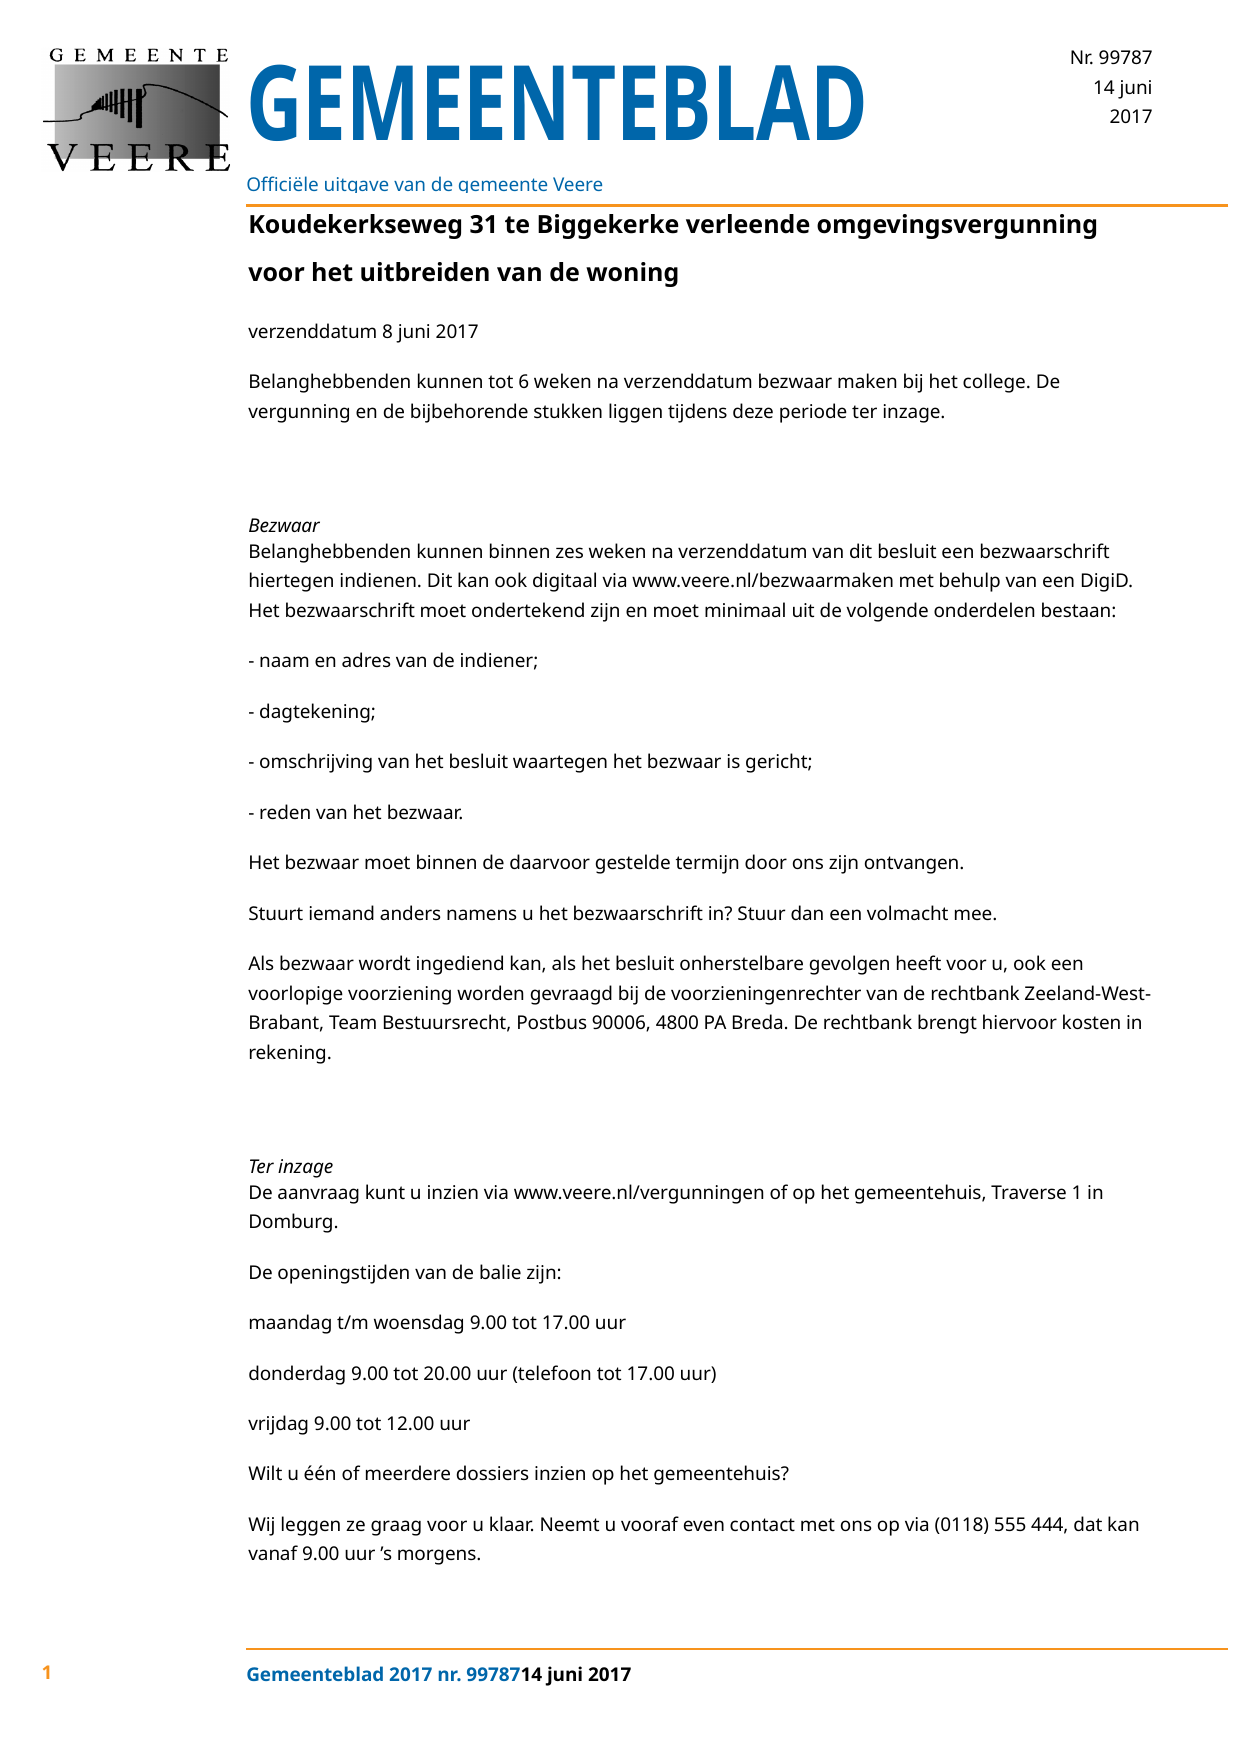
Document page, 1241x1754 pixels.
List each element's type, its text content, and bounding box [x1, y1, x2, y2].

text - dagtekening; [248, 698, 1152, 724]
text - reden van het bezwaar. [248, 799, 1152, 824]
text - omschrijving van het besluit waartegen het bezwaar is gericht; [248, 748, 1152, 774]
text maandag t/m woensdag 9.00 tot 17.00 uur [248, 1309, 1152, 1335]
text donderdag 9.00 tot 20.00 uur (telefoon tot 17.00 uur) [248, 1360, 1152, 1386]
picture [41, 47, 231, 172]
text - naam en adres van de indiener; [248, 648, 1152, 673]
text Koudekerkseweg 31 te Biggekerke verleende omgevingsvergunning voor het uitbreiden van de woning [248, 207, 1152, 288]
text Wilt u één of meerdere dossiers inzien op het gemeentehuis? [248, 1461, 1152, 1486]
text Belanghebbenden kunnen tot 6 weken na verzenddatum bezwaar maken bij het college. De vergunning en de bijbehorende stukken liggen tijdens deze periode ter inzage. [248, 368, 1152, 424]
text De aanvraag kunt u inzien via www.veere.nl/vergunningen of op het gemeentehuis, Traverse 1 in Domburg. [248, 1179, 1152, 1234]
text Belanghebbenden kunnen binnen zes weken na verzenddatum van dit besluit een bezwaarschrift hiertegen indienen. Dit kan ook digitaal via www.veere.nl/bezwaarmaken met behulp van een DigiD. Het bezwaarschrift moet ondertekend zijn en moet minimaal uit de volgende onderdelen bestaan: [248, 538, 1152, 623]
text Bezwaar [248, 512, 1152, 538]
text vrijdag 9.00 tot 12.00 uur [248, 1410, 1152, 1436]
text verzenddatum 8 juni 2017 [248, 318, 1152, 344]
text Als bezwaar wordt ingediend kan, als het besluit onherstelbare gevolgen heeft voor u, ook een voorlopige voorziening worden gevraagd bij de voorzieningenrechter van de rechtbank Zeeland-West-Brabant, Team Bestuursrecht, Postbus 90006, 4800 PA Breda. De rechtbank brengt hiervoor kosten in rekening. [248, 950, 1152, 1064]
text Stuurt iemand anders namens u het bezwaarschrift in? Stuur dan een volmacht mee. [248, 900, 1152, 925]
text Wij leggen ze graag voor u klaar. Neemt u vooraf even contact met ons op via (0118) 555 444, dat kan vanaf 9.00 uur ’s morgens. [248, 1511, 1152, 1566]
text De openingstijden van de balie zijn: [248, 1259, 1152, 1285]
text Ter inzage [248, 1153, 1152, 1179]
text Het bezwaar moet binnen de daarvoor gestelde termijn door ons zijn ontvangen. [248, 849, 1152, 875]
